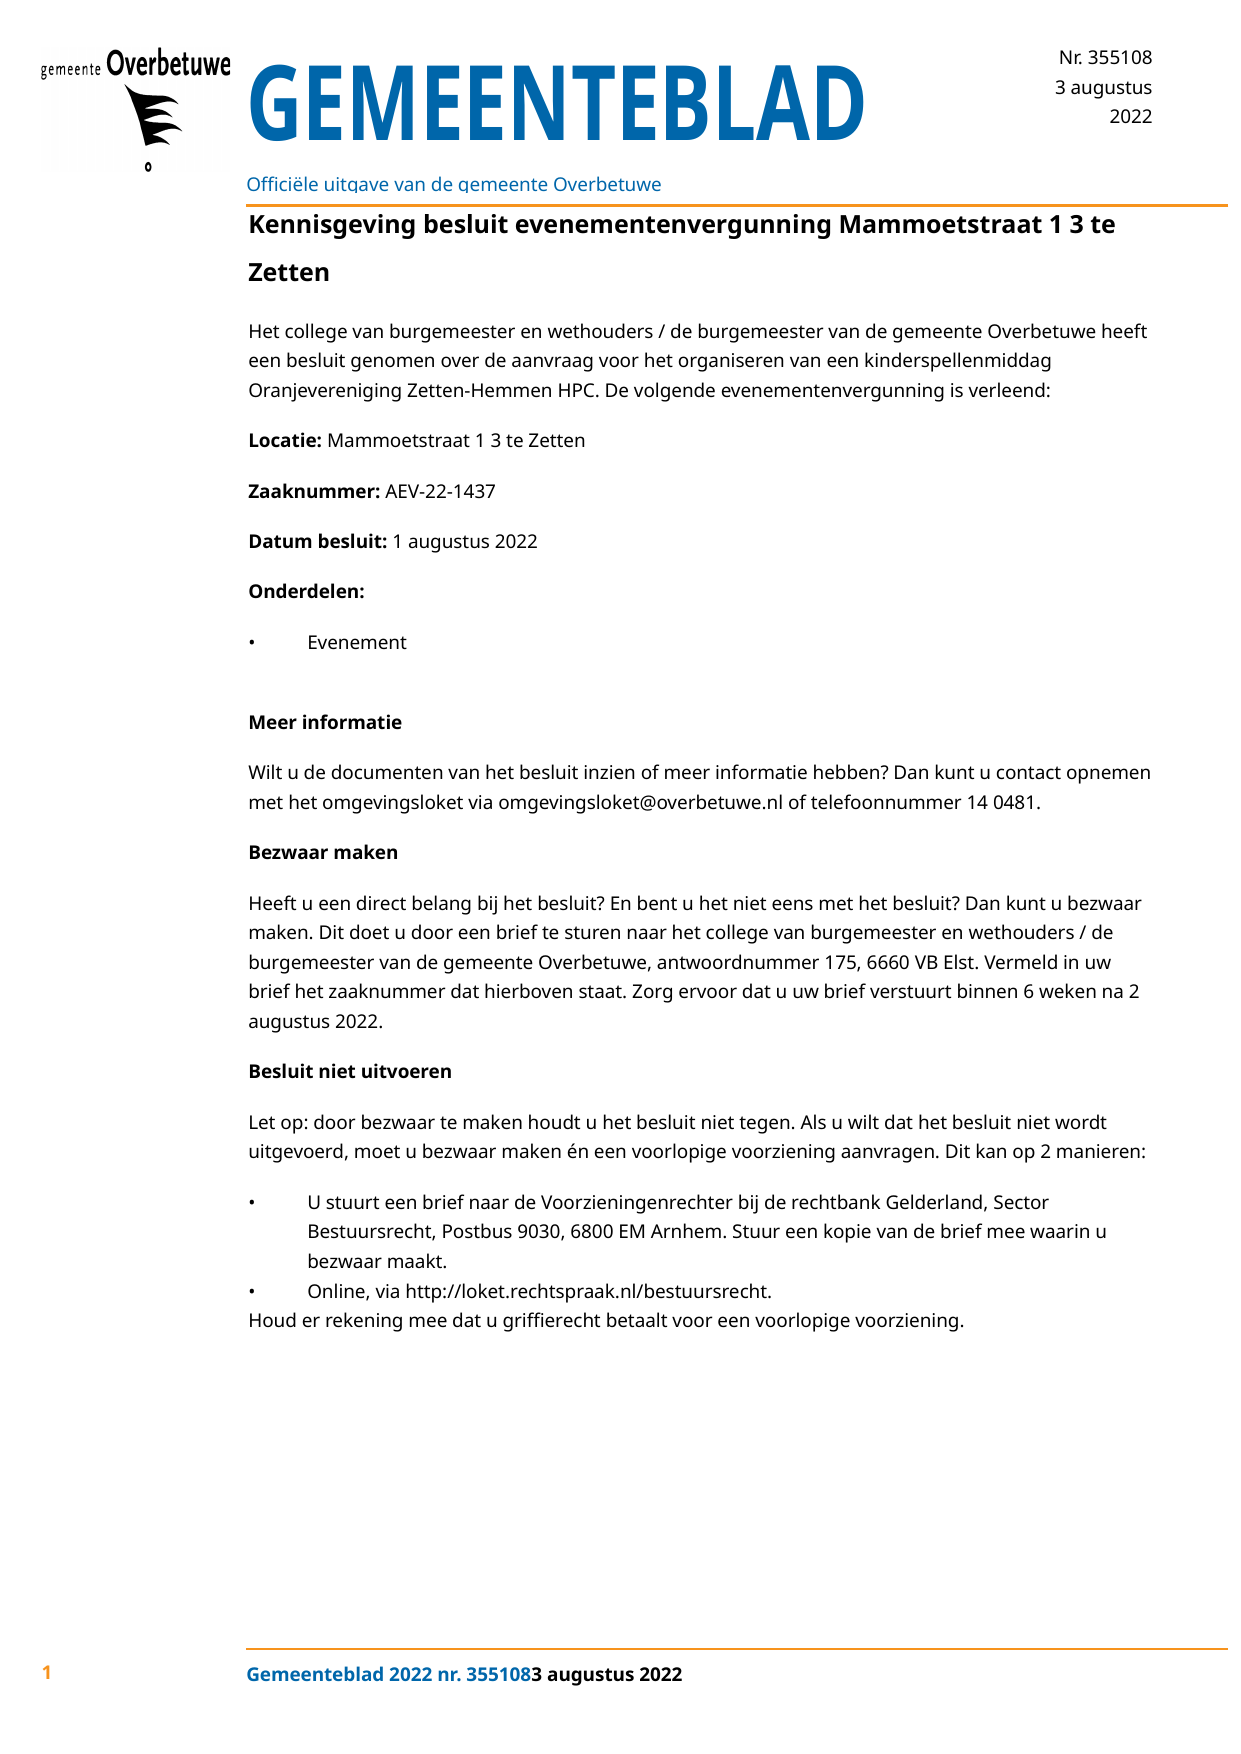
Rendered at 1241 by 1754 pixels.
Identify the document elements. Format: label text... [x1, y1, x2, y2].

text Wilt u de documenten van het besluit inzien of meer informatie hebben? Dan kunt u contact opnemen met het omgevingsloket via omgevingsloket@overbetuwe.nl of telefoonnummer 14 0481. [248, 759, 1152, 815]
text Kennisgeving besluit evenementenvergunning Mammoetstraat 1 3 te Zetten [248, 207, 1152, 288]
picture [41, 47, 231, 172]
list Evenement [248, 629, 1152, 655]
text Het college van burgemeester en wethouders / de burgemeester van de gemeente Overbetuwe heeft een besluit genomen over de aanvraag voor het organiseren van een kinderspellenmiddag Oranjevereniging Zetten-Hemmen HPC. De volgende evenementenvergunning is verleend: [248, 318, 1152, 403]
text Bezwaar maken [248, 839, 1152, 865]
text Let op: door bezwaar te maken houdt u het besluit niet tegen. Als u wilt dat het besluit niet wordt uitgevoerd, moet u bezwaar maken én een voorlopige voorziening aanvragen. Dit kan op 2 manieren: [248, 1109, 1152, 1164]
text Meer informatie [248, 709, 1152, 735]
text Zaaknummer: AEV-22-1437 [248, 478, 1152, 504]
list Online, via http://loket.rechtspraak.nl/bestuursrecht. [248, 1278, 1152, 1304]
text Heeft u een direct belang bij het besluit? En bent u het niet eens met het besluit? Dan kunt u bezwaar maken. Dit doet u door een brief te sturen naar het college van burgemeester en wethouders / de burgemeester van de gemeente Overbetuwe, antwoordnummer 175, 6660 VB Elst. Vermeld in uw brief het zaaknummer dat hierboven staat. Zorg ervoor dat u uw brief verstuurt binnen 6 weken na 2 augustus 2022. [248, 890, 1152, 1034]
text Houd er rekening mee dat u griffierecht betaalt voor een voorlopige voorziening. [248, 1307, 1152, 1333]
text Locatie: Mammoetstraat 1 3 te Zetten [248, 427, 1152, 453]
text Onderdelen: [248, 579, 1152, 604]
text Besluit niet uitvoeren [248, 1059, 1152, 1084]
text Datum besluit: 1 augustus 2022 [248, 528, 1152, 554]
list U stuurt een brief naar de Voorzieningenrechter bij de rechtbank Gelderland, Sector Bestuursrecht, Postbus 9030, 6800 EM Arnhem. Stuur een kopie van de brief mee waarin u bezwaar maakt. [248, 1189, 1152, 1274]
